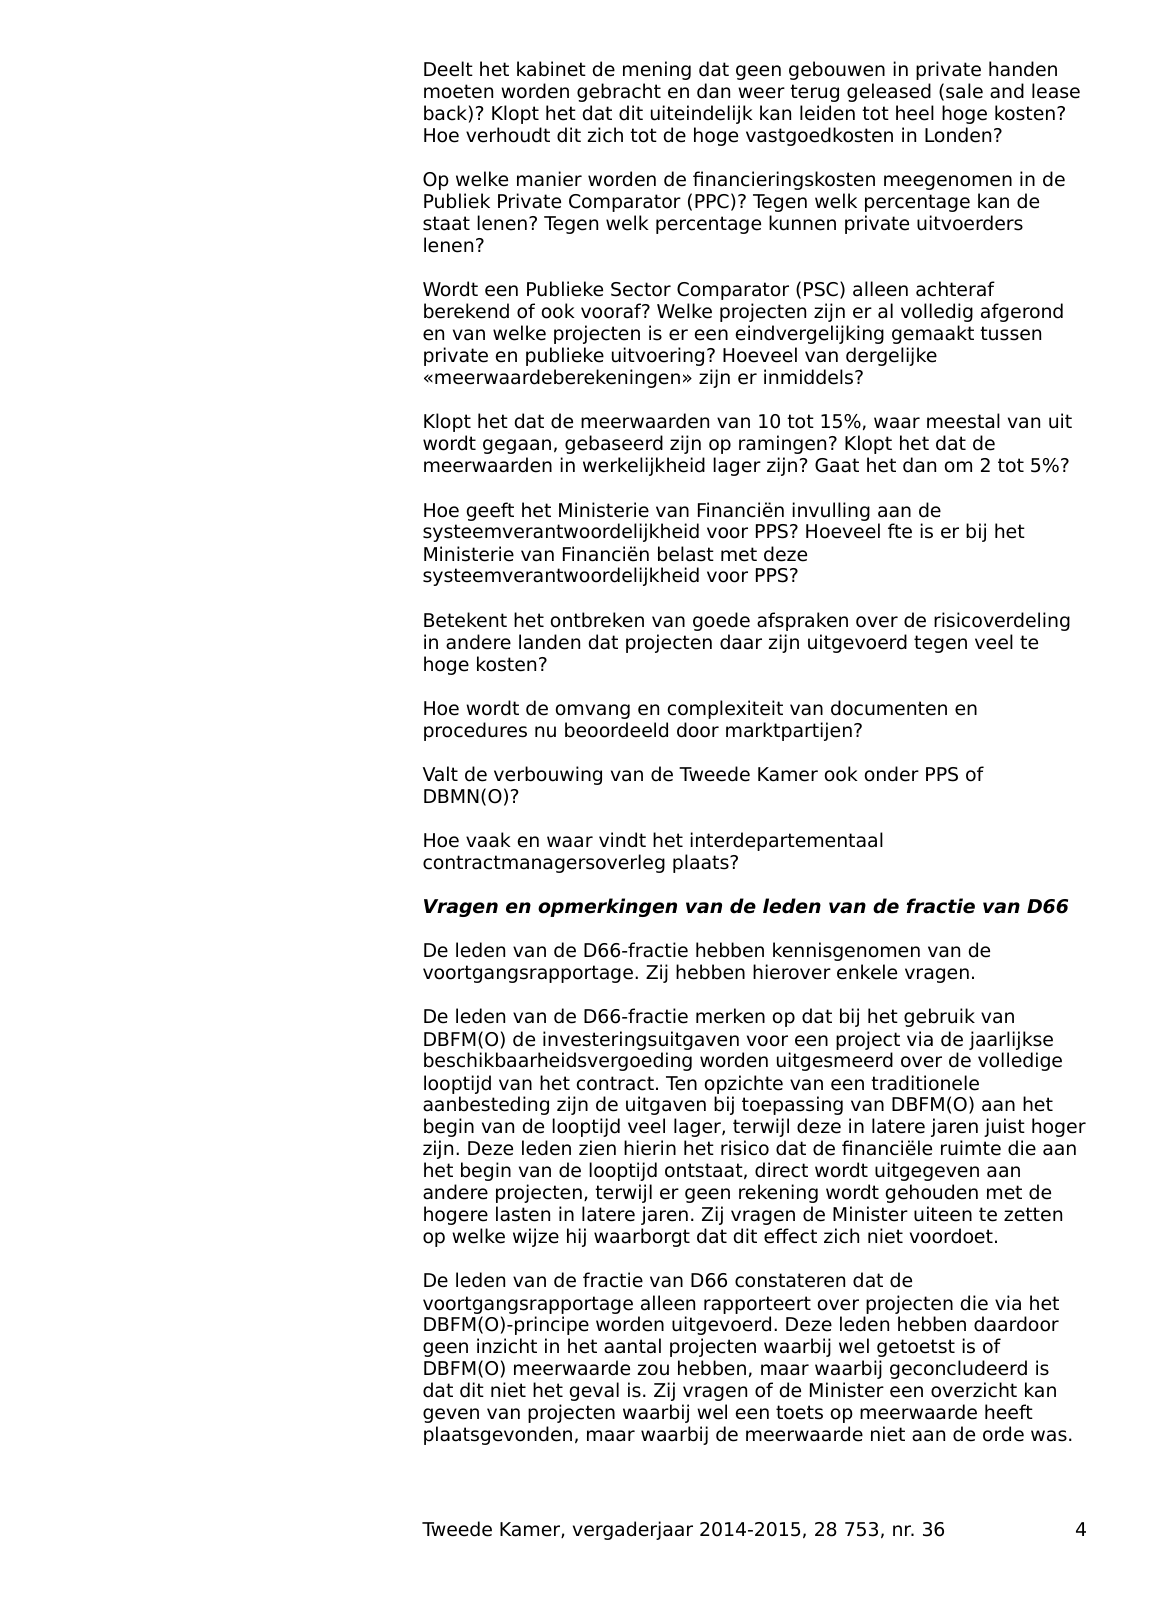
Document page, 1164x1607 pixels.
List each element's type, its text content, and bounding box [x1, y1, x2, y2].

text Wordt een Publieke Sector Comparator (PSC) alleen achteraf berekend of ook vooraf? Welke projecten zijn er al volledig afgerond en van welke projecten is er een eindvergelijking gemaakt tussen private en publieke uitvoering? Hoeveel van dergelijke «meerwaardeberekeningen» zijn er inmiddels? [422, 279, 1087, 389]
text Hoe wordt de omvang en complexiteit van documenten en procedures nu beoordeeld door marktpartijen? [422, 698, 1087, 742]
subtitle Vragen en opmerkingen van de leden van de fractie van D66 [422, 896, 1087, 918]
text De leden van de fractie van D66 constateren dat de voortgangsrapportage alleen rapporteert over projecten die via het DBFM(O)-principe worden uitgevoerd. Deze leden hebben daardoor geen inzicht in het aantal projecten waarbij wel getoetst is of DBFM(O) meerwaarde zou hebben, maar waarbij geconcludeerd is dat dit niet het geval is. Zij vragen of de Minister een overzicht kan geven van projecten waarbij wel een toets op meerwaarde heeft plaatsgevonden, maar waarbij de meerwaarde niet aan de orde was. [422, 1270, 1087, 1446]
text Op welke manier worden de financieringskosten meegenomen in de Publiek Private Comparator (PPC)? Tegen welk percentage kan de staat lenen? Tegen welk percentage kunnen private uitvoerders lenen? [422, 169, 1087, 257]
text Valt de verbouwing van de Tweede Kamer ook onder PPS of DBMN(O)? [422, 764, 1087, 808]
text De leden van de D66-fractie hebben kennisgenomen van de voortgangsrapportage. Zij hebben hierover enkele vragen. [422, 940, 1087, 984]
text Betekent het ontbreken van goede afspraken over de risicoverdeling in andere landen dat projecten daar zijn uitgevoerd tegen veel te hoge kosten? [422, 609, 1087, 676]
text De leden van de D66-fractie merken op dat bij het gebruik van DBFM(O) de investeringsuitgaven voor een project via de jaarlijkse beschikbaarheidsvergoeding worden uitgesmeerd over de volledige looptijd van het contract. Ten opzichte van een traditionele aanbesteding zijn de uitgaven bij toepassing van DBFM(O) aan het begin van de looptijd veel lager, terwijl deze in latere jaren juist hoger zijn. Deze leden zien hierin het risico dat de financiële ruimte die aan het begin van de looptijd ontstaat, direct wordt uitgegeven aan andere projecten, terwijl er geen rekening wordt gehouden met de hogere lasten in latere jaren. Zij vragen de Minister uiteen te zetten op welke wijze hij waarborgt dat dit effect zich niet voordoet. [422, 1006, 1087, 1248]
text Hoe vaak en waar vindt het interdepartementaal contractmanagersoverleg plaats? [422, 830, 1087, 874]
text Deelt het kabinet de mening dat geen gebouwen in private handen moeten worden gebracht en dan weer terug geleased (sale and lease back)? Klopt het dat dit uiteindelijk kan leiden tot heel hoge kosten? Hoe verhoudt dit zich tot de hoge vastgoedkosten in Londen? [422, 59, 1087, 147]
text Klopt het dat de meerwaarden van 10 tot 15%, waar meestal van uit wordt gegaan, gebaseerd zijn op ramingen? Klopt het dat de meerwaarden in werkelijkheid lager zijn? Gaat het dan om 2 tot 5%? [422, 411, 1087, 477]
text Hoe geeft het Ministerie van Financiën invulling aan de systeemverantwoordelijkheid voor PPS? Hoeveel fte is er bij het Ministerie van Financiën belast met deze systeemverantwoordelijkheid voor PPS? [422, 499, 1087, 587]
